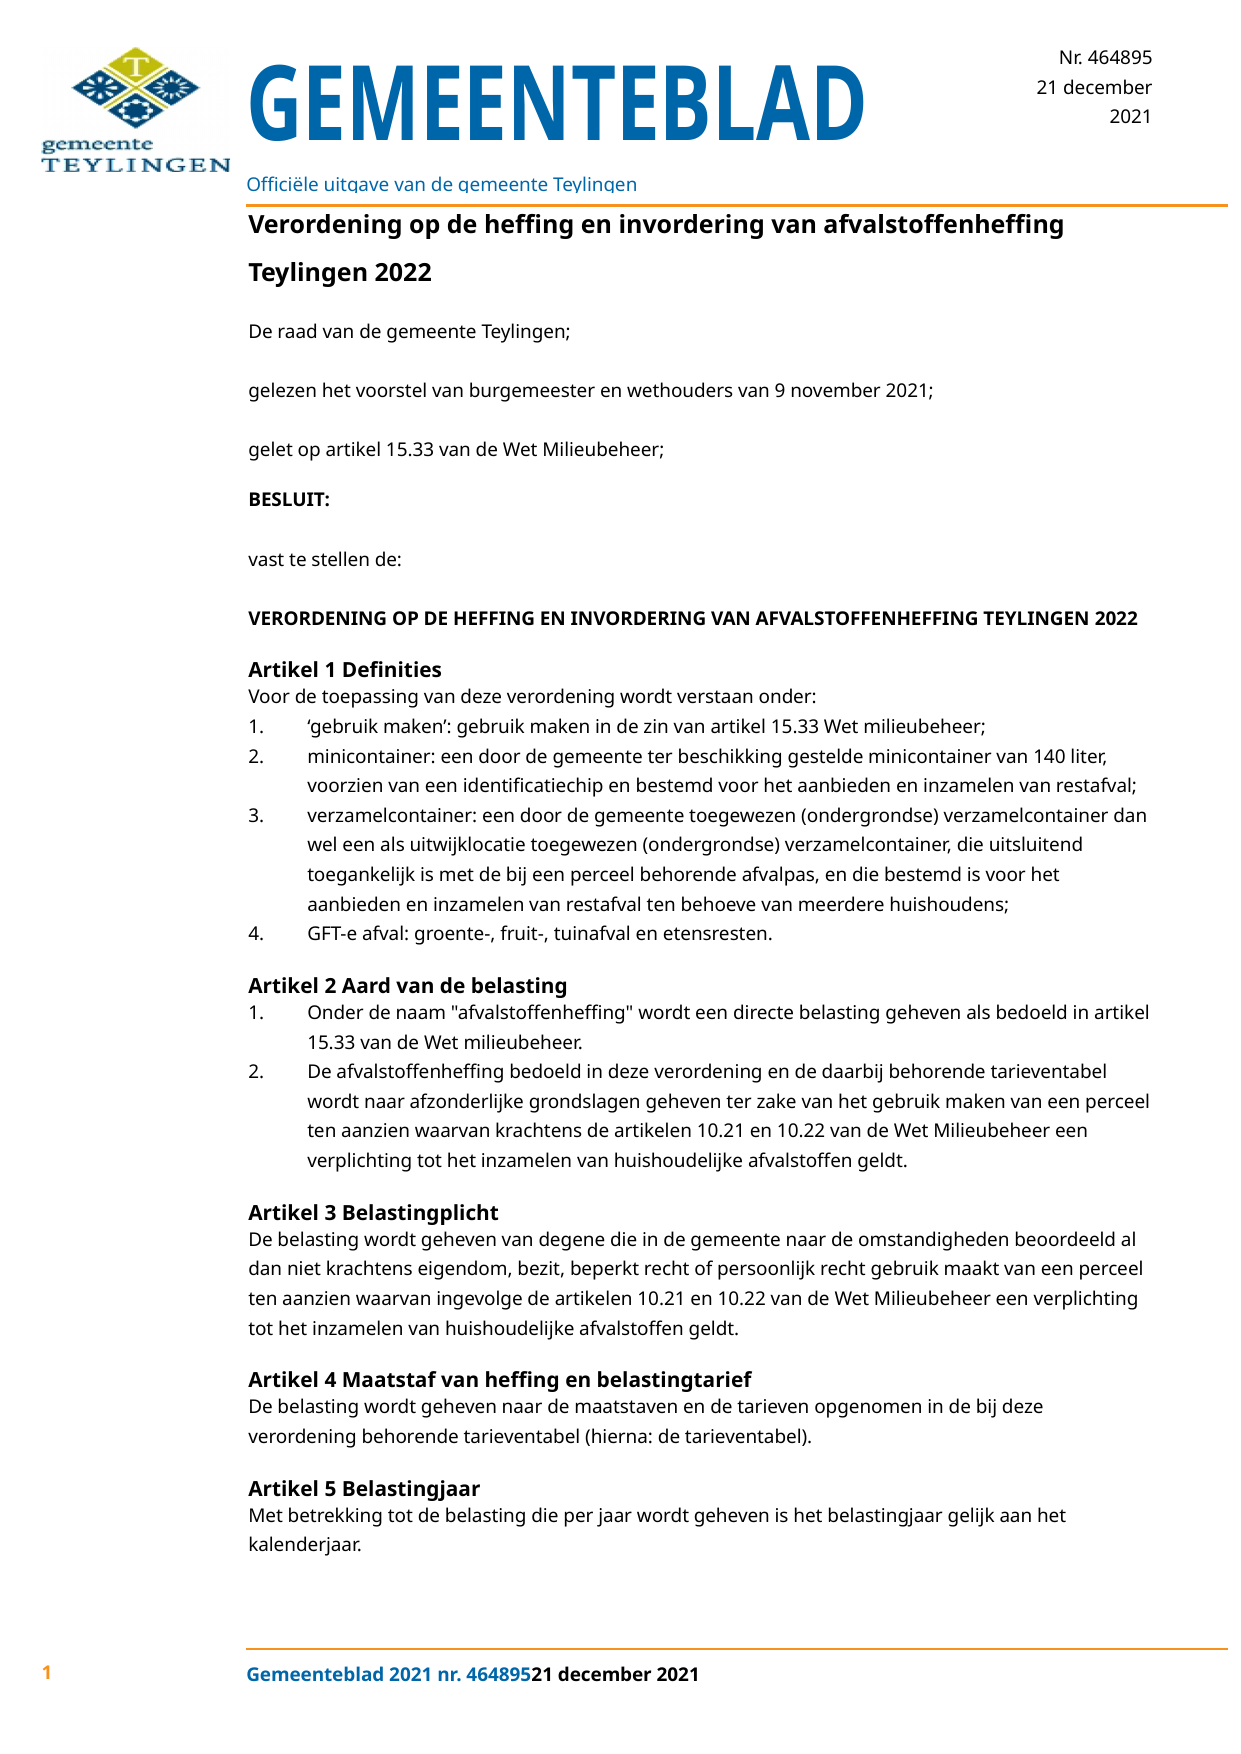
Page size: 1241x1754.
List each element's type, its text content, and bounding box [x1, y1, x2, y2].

text Artikel 1 Definities [248, 655, 1152, 684]
list ‘gebruik maken’: gebruik maken in de zin van artikel 15.33 Wet milieubeheer; [248, 713, 1152, 739]
list De afvalstoffenheffing bedoeld in deze verordening en de daarbij behorende tarieventabel wordt naar afzonderlijke grondslagen geheven ter zake van het gebruik maken van een perceel ten aanzien waarvan krachtens de artikelen 10.21 en 10.22 van de Wet Milieubeheer een verplichting tot het inzamelen van huishoudelijke afvalstoffen geldt. [248, 1058, 1152, 1173]
text De raad van de gemeente Teylingen; [248, 318, 1152, 344]
list GFT-e afval: groente-, fruit-, tuinafval en etensresten. [248, 920, 1152, 946]
text BESLUIT: [248, 487, 1152, 512]
list verzamelcontainer: een door de gemeente toegewezen (ondergrondse) verzamelcontainer dan wel een als uitwijklocatie toegewezen (ondergrondse) verzamelcontainer, die uitsluitend toegankelijk is met de bij een perceel behorende afvalpas, en die bestemd is voor het aanbieden en inzamelen van restafval ten behoeve van meerdere huishoudens; [248, 802, 1152, 917]
list Onder de naam "afvalstoffenheffing" wordt een directe belasting geheven als bedoeld in artikel 15.33 van de Wet milieubeheer. [248, 999, 1152, 1054]
text Artikel 4 Maatstaf van heffing en belastingtarief [248, 1365, 1152, 1394]
text Verordening op de heffing en invordering van afvalstoffenheffing Teylingen 2022 [248, 207, 1152, 288]
text vast te stellen de: [248, 546, 1152, 571]
text VERORDENING OP DE HEFFING EN INVORDERING VAN AFVALSTOFFENHEFFING TEYLINGEN 2022 [248, 605, 1152, 631]
text Met betrekking tot de belasting die per jaar wordt geheven is het belastingjaar gelijk aan het kalenderjaar. [248, 1502, 1152, 1557]
text Artikel 2 Aard van de belasting [248, 971, 1152, 999]
text Voor de toepassing van deze verordening wordt verstaan onder: [248, 684, 1152, 709]
text gelezen het voorstel van burgemeester en wethouders van 9 november 2021; [248, 377, 1152, 403]
list minicontainer: een door de gemeente ter beschikking gestelde minicontainer van 140 liter, voorzien van een identificatiechip en bestemd voor het aanbieden en inzamelen van restafval; [248, 743, 1152, 798]
text De belasting wordt geheven naar de maatstaven en de tarieven opgenomen in de bij deze verordening behorende tarieventabel (hierna: de tarieventabel). [248, 1394, 1152, 1449]
text gelet op artikel 15.33 van de Wet Milieubeheer; [248, 436, 1152, 462]
picture [41, 47, 231, 172]
text Artikel 5 Belastingjaar [248, 1474, 1152, 1502]
text Artikel 3 Belastingplicht [248, 1198, 1152, 1226]
text De belasting wordt geheven van degene die in de gemeente naar de omstandigheden beoordeeld al dan niet krachtens eigendom, bezit, beperkt recht of persoonlijk recht gebruik maakt van een perceel ten aanzien waarvan ingevolge de artikelen 10.21 en 10.22 van de Wet Milieubeheer een verplichting tot het inzamelen van huishoudelijke afvalstoffen geldt. [248, 1226, 1152, 1341]
